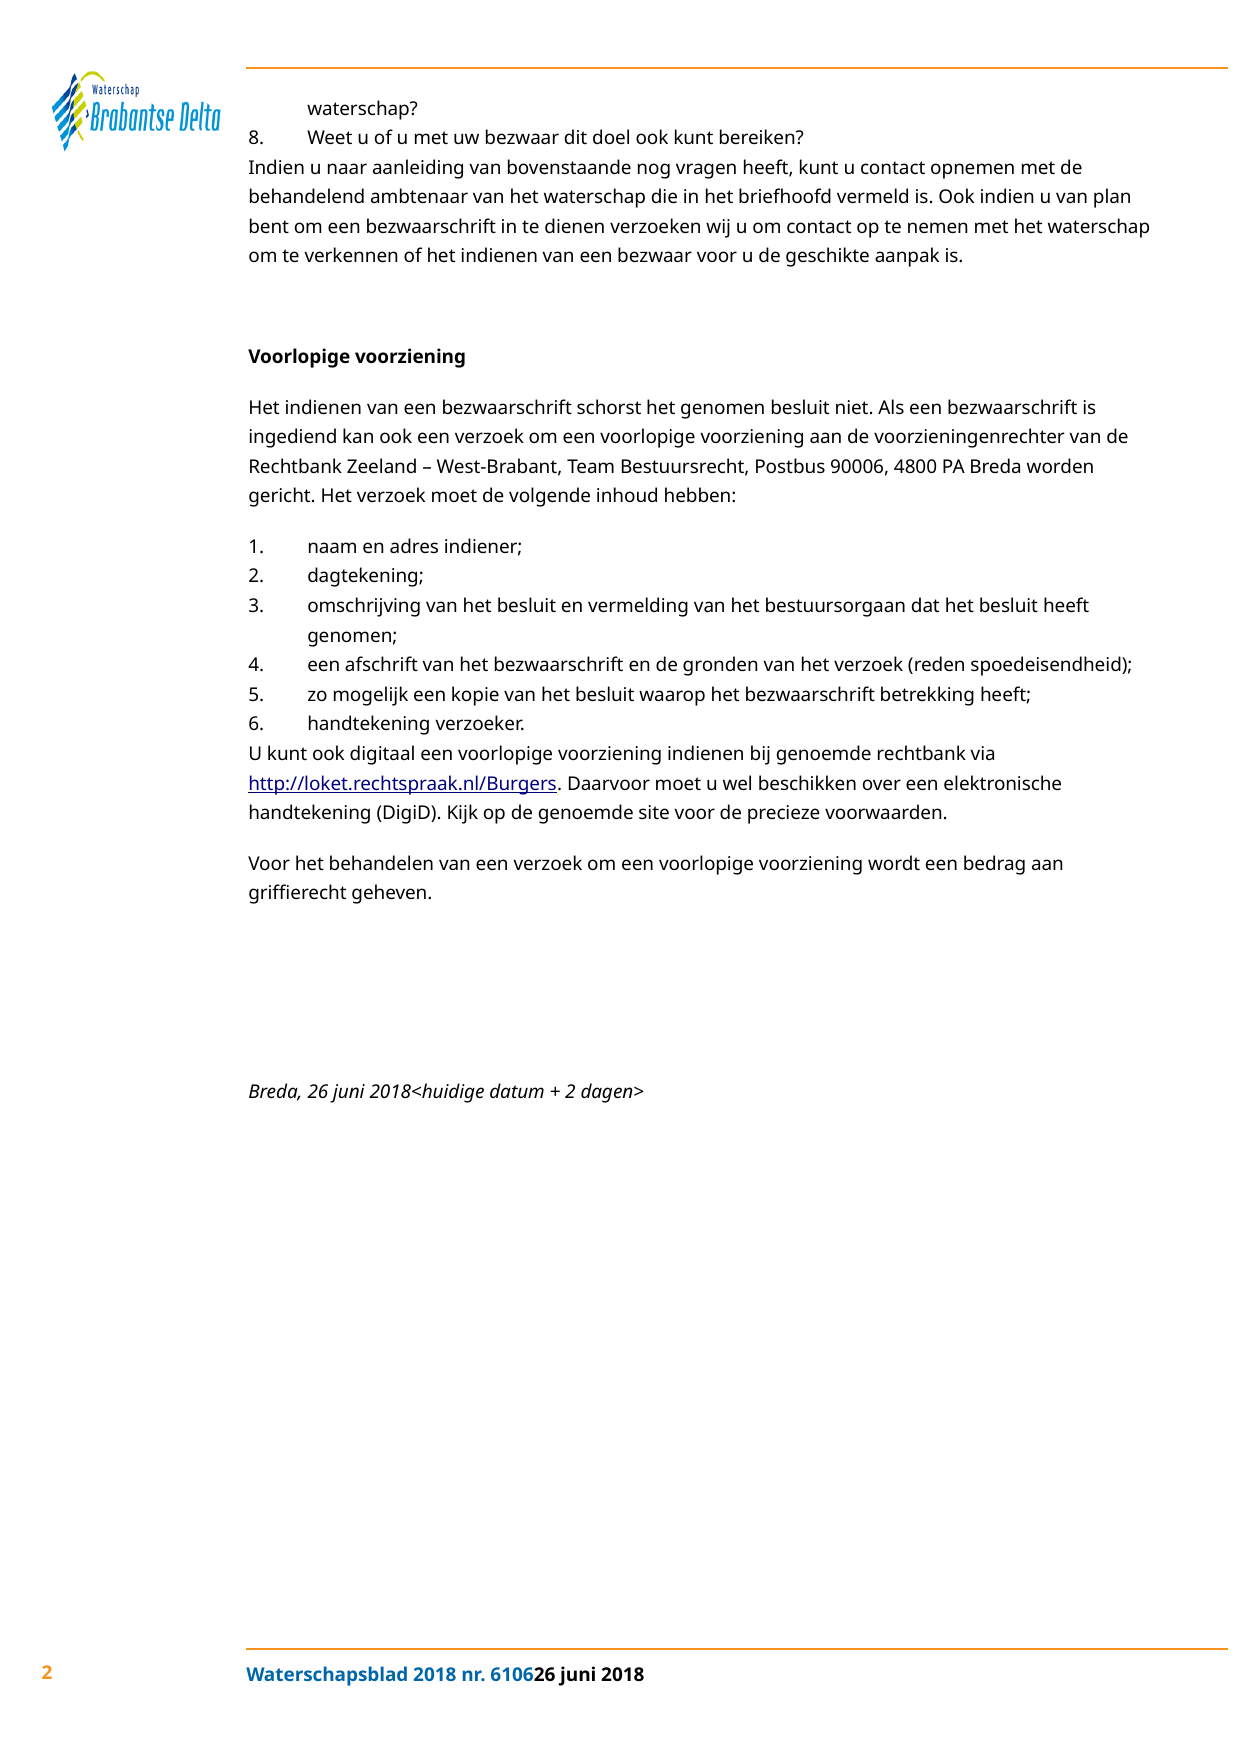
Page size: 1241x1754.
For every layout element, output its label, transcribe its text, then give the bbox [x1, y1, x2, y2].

list waterschap? [248, 95, 1152, 121]
list zo mogelijk een kopie van het besluit waarop het bezwaarschrift betrekking heeft; [248, 681, 1152, 707]
text U kunt ook digitaal een voorlopige voorziening indienen bij genoemde rechtbank via http://loket.rechtspraak.nl/Burgers. Daarvoor moet u wel beschikken over een elektronische handtekening (DigiD). Kijk op de genoemde site voor de precieze voorwaarden. [248, 740, 1152, 825]
list omschrijving van het besluit en vermelding van het bestuursorgaan dat het besluit heeft genomen; [248, 592, 1152, 648]
list dagtekening; [248, 563, 1152, 588]
text Indien u naar aanleiding van bovenstaande nog vragen heeft, kunt u contact opnemen met de behandelend ambtenaar van het waterschap die in het briefhoofd vermeld is. Ook indien u van plan bent om een bezwaarschrift in te dienen verzoeken wij u om contact op te nemen met het waterschap om te verkennen of het indienen van een bezwaar voor u de geschikte aanpak is. [248, 154, 1152, 268]
text Het indienen van een bezwaarschrift schorst het genomen besluit niet. Als een bezwaarschrift is ingediend kan ook een verzoek om een voorlopige voorziening aan de voorzieningenrechter van de Rechtbank Zeeland – West-Brabant, Team Bestuursrecht, Postbus 90006, 4800 PA Breda worden gericht. Het verzoek moet de volgende inhoud hebben: [248, 394, 1152, 508]
picture [41, 47, 231, 172]
text Voorlopige voorziening [248, 343, 1152, 369]
list handtekening verzoeker. [248, 711, 1152, 736]
text Voor het behandelen van een verzoek om een voorlopige voorziening wordt een bedrag aan griffierecht geheven. [248, 850, 1152, 905]
list naam en adres indiener; [248, 533, 1152, 559]
list een afschrift van het bezwaarschrift en de gronden van het verzoek (reden spoedeisendheid); [248, 651, 1152, 677]
text Breda, 26 juni 2018<huidige datum + 2 dagen> [248, 1078, 1152, 1104]
list Weet u of u met uw bezwaar dit doel ook kunt bereiken? [248, 124, 1152, 150]
